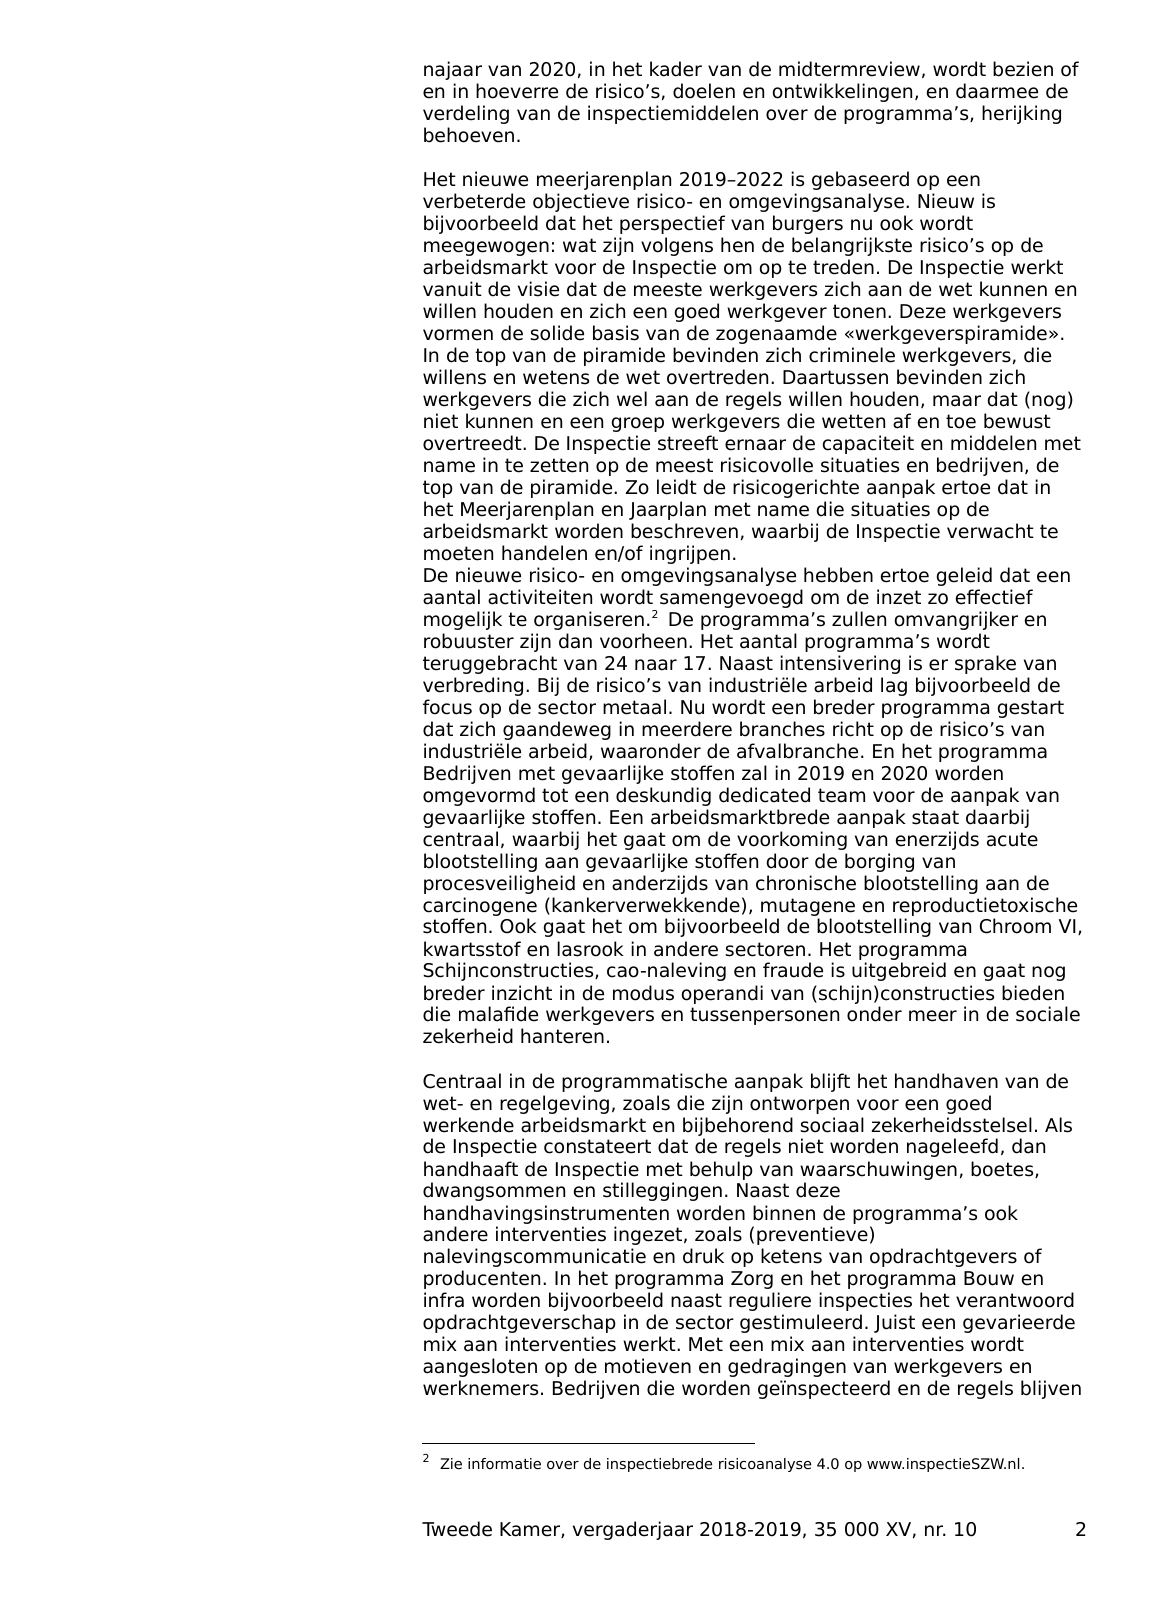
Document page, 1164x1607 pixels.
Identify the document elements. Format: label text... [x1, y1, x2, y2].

text Centraal in de programmatische aanpak blijft het handhaven van de wet- en regelgeving, zoals die zijn ontworpen voor een goed werkende arbeidsmarkt en bijbehorend sociaal zekerheidsstelsel. Als de Inspectie constateert dat de regels niet worden nageleefd, dan handhaaft de Inspectie met behulp van waarschuwingen, boetes, dwangsommen en stilleggingen. Naast deze handhavingsinstrumenten worden binnen de programma’s ook andere interventies ingezet, zoals (preventieve) nalevingscommunicatie en druk op ketens van opdrachtgevers of producenten. In het programma Zorg en het programma Bouw en infra worden bijvoorbeeld naast reguliere inspecties het verantwoord opdrachtgeverschap in de sector gestimuleerd. Juist een gevarieerde mix aan interventies werkt. Met een mix aan interventies wordt aangesloten op de motieven en gedragingen van werkgevers en werknemers. Bedrijven die worden geïnspecteerd en de regels blijven [422, 1071, 1087, 1400]
text De nieuwe risico- en omgevingsanalyse hebben ertoe geleid dat een aantal activiteiten wordt samengevoegd om de inzet zo effectief mogelijk te organiseren. De programma’s zullen omvangrijker en robuuster zijn dan voorheen. Het aantal programma’s wordt teruggebracht van 24 naar 17. Naast intensivering is er sprake van verbreding. Bij de risico’s van industriële arbeid lag bijvoorbeeld de focus op de sector metaal. Nu wordt een breder programma gestart dat zich gaandeweg in meerdere branches richt op de risico’s van industriële arbeid, waaronder de afvalbranche. En het programma Bedrijven met gevaarlijke stoffen zal in 2019 en 2020 worden omgevormd tot een deskundig dedicated team voor de aanpak van gevaarlijke stoffen. Een arbeidsmarktbrede aanpak staat daarbij centraal, waarbij het gaat om de voorkoming van enerzijds acute blootstelling aan gevaarlijke stoffen door de borging van procesveiligheid en anderzijds van chronische blootstelling aan de carcinogene (kankerverwekkende), mutagene en reproductietoxische stoffen. Ook gaat het om bijvoorbeeld de blootstelling van Chroom VI, kwartsstof en lasrook in andere sectoren. Het programma Schijnconstructies, cao-naleving en fraude is uitgebreid en gaat nog breder inzicht in de modus operandi van (schijn)constructies bieden die malafide werkgevers en tussenpersonen onder meer in de sociale zekerheid hanteren. [422, 565, 1087, 1048]
text najaar van 2020, in het kader van de midtermreview, wordt bezien of en in hoeverre de risico’s, doelen en ontwikkelingen, en daarmee de verdeling van de inspectiemiddelen over de programma’s, herijking behoeven. [422, 59, 1087, 147]
text Het nieuwe meerjarenplan 2019–2022 is gebaseerd op een verbeterde objectieve risico- en omgevingsanalyse. Nieuw is bijvoorbeeld dat het perspectief van burgers nu ook wordt meegewogen: wat zijn volgens hen de belangrijkste risico’s op de arbeidsmarkt voor de Inspectie om op te treden. De Inspectie werkt vanuit de visie dat de meeste werkgevers zich aan de wet kunnen en willen houden en zich een goed werkgever tonen. Deze werkgevers vormen de solide basis van de zogenaamde «werkgeverspiramide». In de top van de piramide bevinden zich criminele werkgevers, die willens en wetens de wet overtreden. Daartussen bevinden zich werkgevers die zich wel aan de regels willen houden, maar dat (nog) niet kunnen en een groep werkgevers die wetten af en toe bewust overtreedt. De Inspectie streeft ernaar de capaciteit en middelen met name in te zetten op de meest risicovolle situaties en bedrijven, de top van de piramide. Zo leidt de risicogerichte aanpak ertoe dat in het Meerjarenplan en Jaarplan met name die situaties op de arbeidsmarkt worden beschreven, waarbij de Inspectie verwacht te moeten handelen en/of ingrijpen. [422, 169, 1087, 565]
text Zie informatie over de inspectiebrede risicoanalyse 4.0 op www.inspectieSZW.nl. [422, 1452, 1087, 1474]
